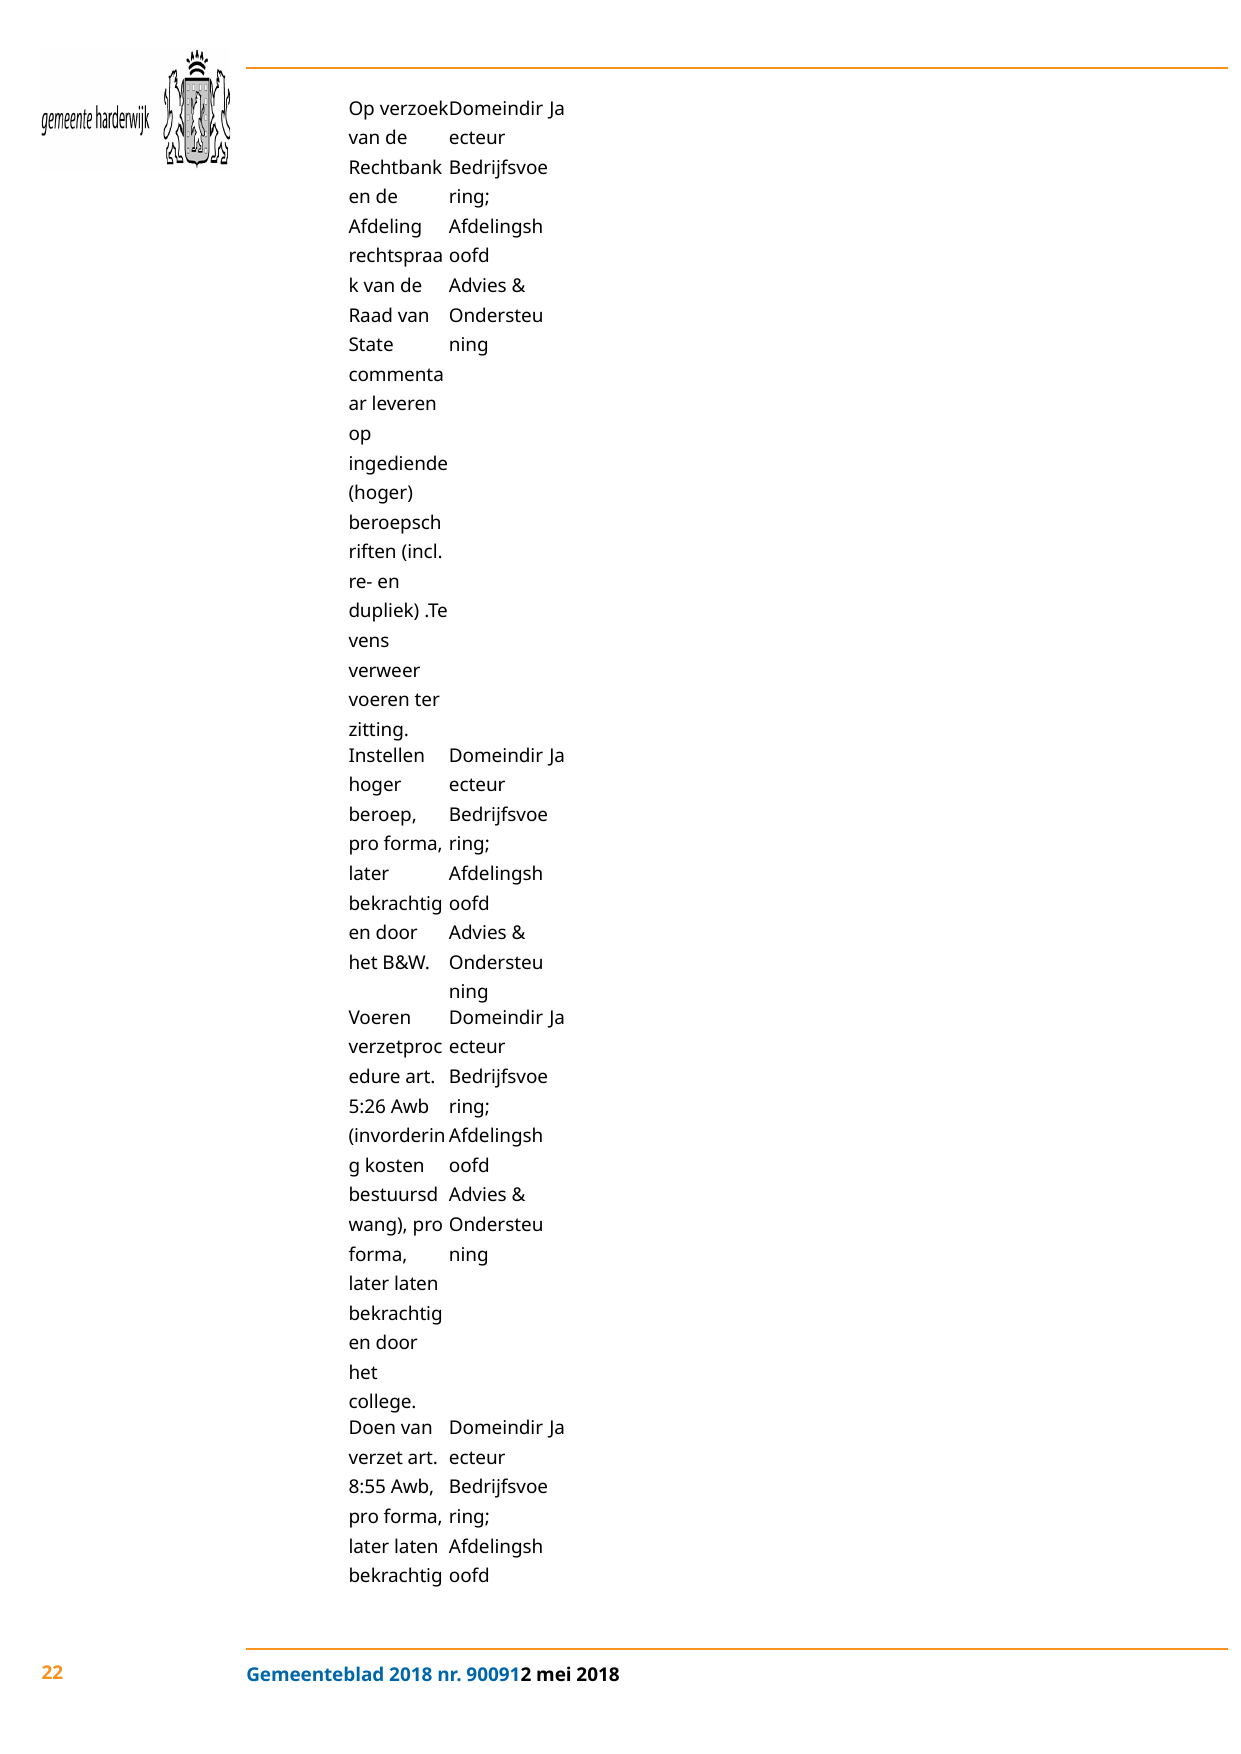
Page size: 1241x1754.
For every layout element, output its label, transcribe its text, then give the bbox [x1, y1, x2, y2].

table_cell [650, 1415, 750, 1588]
table_cell Ja [549, 1004, 649, 1414]
table_cell Voeren verzetprocedure art. 5:26 Awb (invordering kosten bestuursdwang), pro forma, later laten bekrachtigen door het college. [348, 1004, 449, 1414]
table_cell [650, 95, 750, 742]
table_cell Domeindirecteur Bedrijfsvoering; Afdelingshoofd [449, 1415, 549, 1588]
table_cell [248, 95, 348, 742]
table_cell [248, 1004, 348, 1414]
table_cell Ja [549, 742, 649, 1004]
table_cell Domeindirecteur Bedrijfsvoering; Afdelingshoofd Advies & Ondersteuning [449, 1004, 549, 1414]
table_cell Ja [549, 95, 649, 742]
table_cell [650, 1004, 750, 1414]
table_cell Op verzoek van de Rechtbank en de Afdeling rechtspraak van de Raad van State commentaar leveren op ingediende (hoger) beroepschriften (incl. re- en dupliek) .Tevens verweer voeren ter zitting. [348, 95, 449, 742]
table_cell [248, 1415, 348, 1588]
table_cell Domeindirecteur Bedrijfsvoering; Afdelingshoofd Advies & Ondersteuning [449, 95, 549, 742]
picture [41, 47, 231, 172]
table_cell Domeindirecteur Bedrijfsvoering; Afdelingshoofd Advies & Ondersteuning [449, 742, 549, 1004]
table_cell Ja [549, 1415, 649, 1588]
table_cell Doen van verzet art. 8:55 Awb, pro forma, later laten bekrachtig [348, 1415, 449, 1588]
table_cell Instellen hoger beroep, pro forma, later bekrachtigen door het B&W. [348, 742, 449, 1004]
table_cell [248, 742, 348, 1004]
table_cell [650, 742, 750, 1004]
